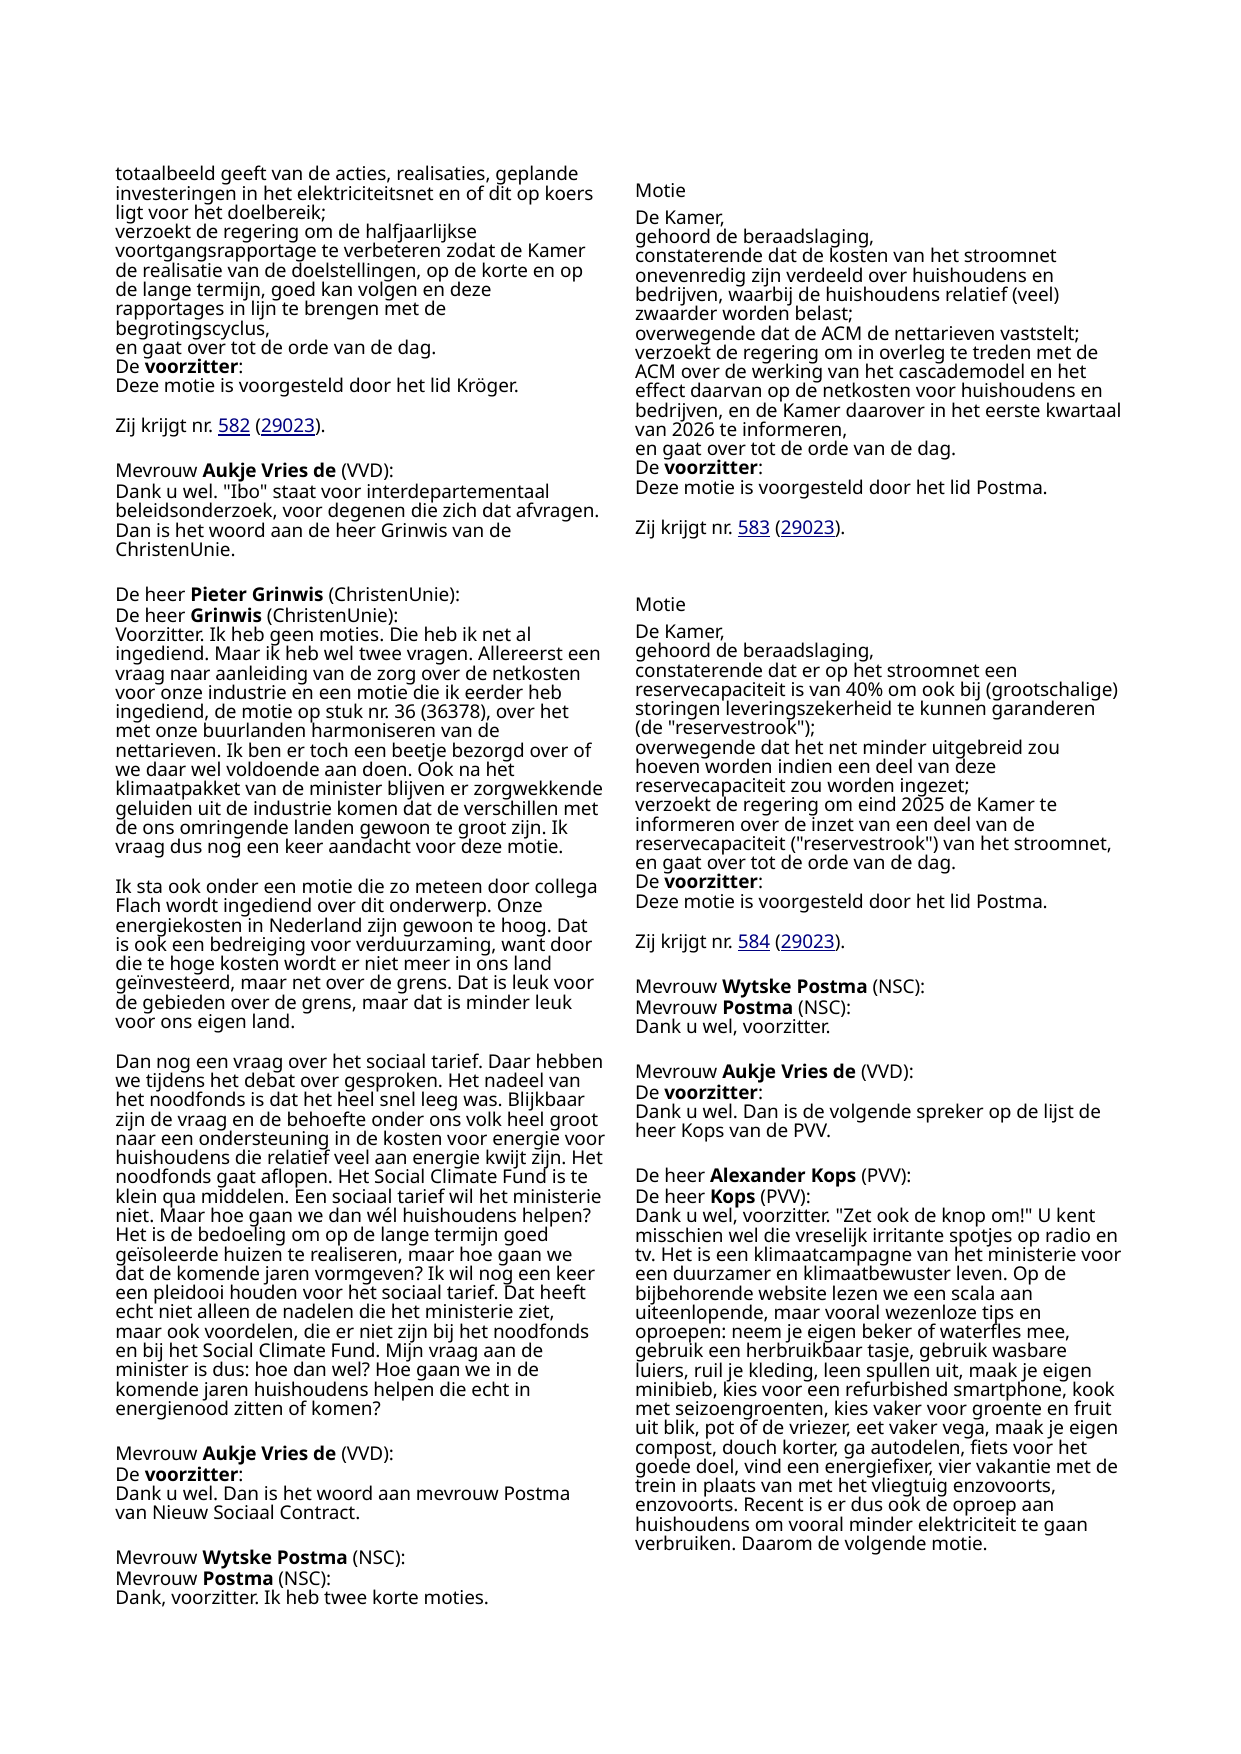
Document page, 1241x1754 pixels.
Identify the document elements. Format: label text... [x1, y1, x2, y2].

text Zij krijgt nr. 583 (29023). [635, 519, 1125, 538]
text De heer Pieter Grinwis (ChristenUnie): [115, 581, 605, 607]
text Ik sta ook onder een motie die zo meteen door collega Flach wordt ingediend over dit onderwerp. Onze energiekosten in Nederland zijn gewoon te hoog. Dat is ook een bedreiging voor verduurzaming, want door die te hoge kosten wordt er niet meer in ons land geïnvesteerd, maar net over de grens. Dat is leuk voor de gebieden over de grens, maar dat is minder leuk voor ons eigen land. [115, 878, 605, 1032]
text constaterende dat er op het stroomnet een reservecapaciteit is van 40% om ook bij (grootschalige) storingen leveringszekerheid te kunnen garanderen (de "reservestrook"); [635, 662, 1125, 739]
text Mevrouw Aukje Vries de (VVD): [115, 1440, 605, 1466]
text Dank u wel, voorzitter. "Zet ook de knop om!" U kent misschien wel die vreselijk irritante spotjes op radio en tv. Het is een klimaatcampagne van het ministerie voor een duurzamer en klimaatbewuster leven. Op de bijbehorende website lezen we een scala aan uiteenlopende, maar vooral wezenloze tips en oproepen: neem je eigen beker of waterfles mee, gebruik een herbruikbaar tasje, gebruik wasbare luiers, ruil je kleding, leen spullen uit, maak je eigen minibieb, kies voor een refurbished smartphone, kook met seizoengroenten, kies vaker voor groente en fruit uit blik, pot of de vriezer, eet vaker vega, maak je eigen compost, douch korter, ga autodelen, fiets voor het goede doel, vind een energiefixer, vier vakantie met de trein in plaats van met het vliegtuig enzovoorts, enzovoorts. Recent is er dus ook de oproep aan huishoudens om vooral minder elektriciteit te gaan verbruiken. Daarom de volgende motie. [635, 1207, 1125, 1554]
text en gaat over tot de orde van de dag. [635, 854, 1125, 873]
text gehoord de beraadslaging, [635, 642, 1125, 662]
text Mevrouw Postma (NSC): [115, 1570, 605, 1589]
text De heer Grinwis (ChristenUnie): [115, 607, 605, 626]
text Mevrouw Aukje Vries de (VVD): [115, 457, 605, 483]
text Dank u wel. "Ibo" staat voor interdepartementaal beleidsonderzoek, voor degenen die zich dat afvragen. Dan is het woord aan de heer Grinwis van de ChristenUnie. [115, 483, 605, 560]
text Dan nog een vraag over het sociaal tarief. Daar hebben we tijdens het debat over gesproken. Het nadeel van het noodfonds is dat het heel snel leeg was. Blijkbaar zijn de vraag en de behoefte onder ons volk heel groot naar een ondersteuning in de kosten voor energie voor huishoudens die relatief veel aan energie kwijt zijn. Het noodfonds gaat aflopen. Het Social Climate Fund is te klein qua middelen. Een sociaal tarief wil het ministerie niet. Maar hoe gaan we dan wél huishoudens helpen? Het is de bedoeling om op de lange termijn goed geïsoleerde huizen te realiseren, maar hoe gaan we dat de komende jaren vormgeven? Ik wil nog een keer een pleidooi houden voor het sociaal tarief. Dat heeft echt niet alleen de nadelen die het ministerie ziet, maar ook voordelen, die er niet zijn bij het noodfonds en bij het Social Climate Fund. Mijn vraag aan de minister is dus: hoe dan wel? Hoe gaan we in de komende jaren huishoudens helpen die echt in energienood zitten of komen? [115, 1053, 605, 1419]
text Deze motie is voorgesteld door het lid Postma. [635, 893, 1125, 912]
text De voorzitter: [115, 358, 605, 377]
text constaterende dat de kosten van het stroomnet onevenredig zijn verdeeld over huishoudens en bedrijven, waarbij de huishoudens relatief (veel) zwaarder worden belast; [635, 247, 1125, 324]
text gehoord de beraadslaging, [635, 228, 1125, 247]
text De voorzitter: [635, 459, 1125, 479]
text verzoekt de regering om de halfjaarlijkse voortgangsrapportage te verbeteren zodat de Kamer de realisatie van de doelstellingen, op de korte en op de lange termijn, goed kan volgen en deze rapportages in lijn te brengen met de begrotingscyclus, [115, 223, 605, 339]
text en gaat over tot de orde van de dag. [115, 339, 605, 358]
text Dank, voorzitter. Ik heb twee korte moties. [115, 1589, 605, 1608]
text totaalbeeld geeft van de acties, realisaties, geplande investeringen in het elektriciteitsnet en of dit op koers ligt voor het doelbereik; [115, 165, 605, 223]
text De heer Kops (PVV): [635, 1188, 1125, 1207]
text overwegende dat het net minder uitgebreid zou hoeven worden indien een deel van deze reservecapaciteit zou worden ingezet; [635, 739, 1125, 796]
text Mevrouw Aukje Vries de (VVD): [635, 1058, 1125, 1084]
text Voorzitter. Ik heb geen moties. Die heb ik net al ingediend. Maar ik heb wel twee vragen. Allereerst een vraag naar aanleiding van de zorg over de netkosten voor onze industrie en een motie die ik eerder heb ingediend, de motie op stuk nr. 36 (36378), over het met onze buurlanden harmoniseren van de nettarieven. Ik ben er toch een beetje bezorgd over of we daar wel voldoende aan doen. Ook na het klimaatpakket van de minister blijven er zorgwekkende geluiden uit de industrie komen dat de verschillen met de ons omringende landen gewoon te groot zijn. Ik vraag dus nog een keer aandacht voor deze motie. [115, 626, 605, 857]
text verzoekt de regering om in overleg te treden met de ACM over de werking van het cascademodel en het effect daarvan op de netkosten voor huishoudens en bedrijven, en de Kamer daarover in het eerste kwartaal van 2026 te informeren, [635, 344, 1125, 440]
text en gaat over tot de orde van de dag. [635, 440, 1125, 459]
text De Kamer, [635, 623, 1125, 642]
text Dank u wel. Dan is de volgende spreker op de lijst de heer Kops van de PVV. [635, 1103, 1125, 1142]
text Zij krijgt nr. 584 (29023). [635, 933, 1125, 952]
text Motie [635, 177, 1125, 203]
text verzoekt de regering om eind 2025 de Kamer te informeren over de inzet van een deel van de reservecapaciteit ("reservestrook") van het stroomnet, [635, 796, 1125, 854]
text Deze motie is voorgesteld door het lid Postma. [635, 479, 1125, 498]
text Zij krijgt nr. 582 (29023). [115, 417, 605, 437]
text De Kamer, [635, 209, 1125, 228]
text De voorzitter: [635, 1084, 1125, 1103]
text De heer Alexander Kops (PVV): [635, 1162, 1125, 1188]
text De voorzitter: [635, 873, 1125, 893]
text Mevrouw Postma (NSC): [635, 999, 1125, 1018]
text Mevrouw Wytske Postma (NSC): [115, 1544, 605, 1570]
text Deze motie is voorgesteld door het lid Kröger. [115, 377, 605, 397]
text Dank u wel. Dan is het woord aan mevrouw Postma van Nieuw Sociaal Contract. [115, 1485, 605, 1523]
text Motie [635, 591, 1125, 617]
text overwegende dat de ACM de nettarieven vaststelt; [635, 324, 1125, 344]
text Dank u wel, voorzitter. [635, 1018, 1125, 1037]
text Mevrouw Wytske Postma (NSC): [635, 973, 1125, 999]
text De voorzitter: [115, 1466, 605, 1485]
